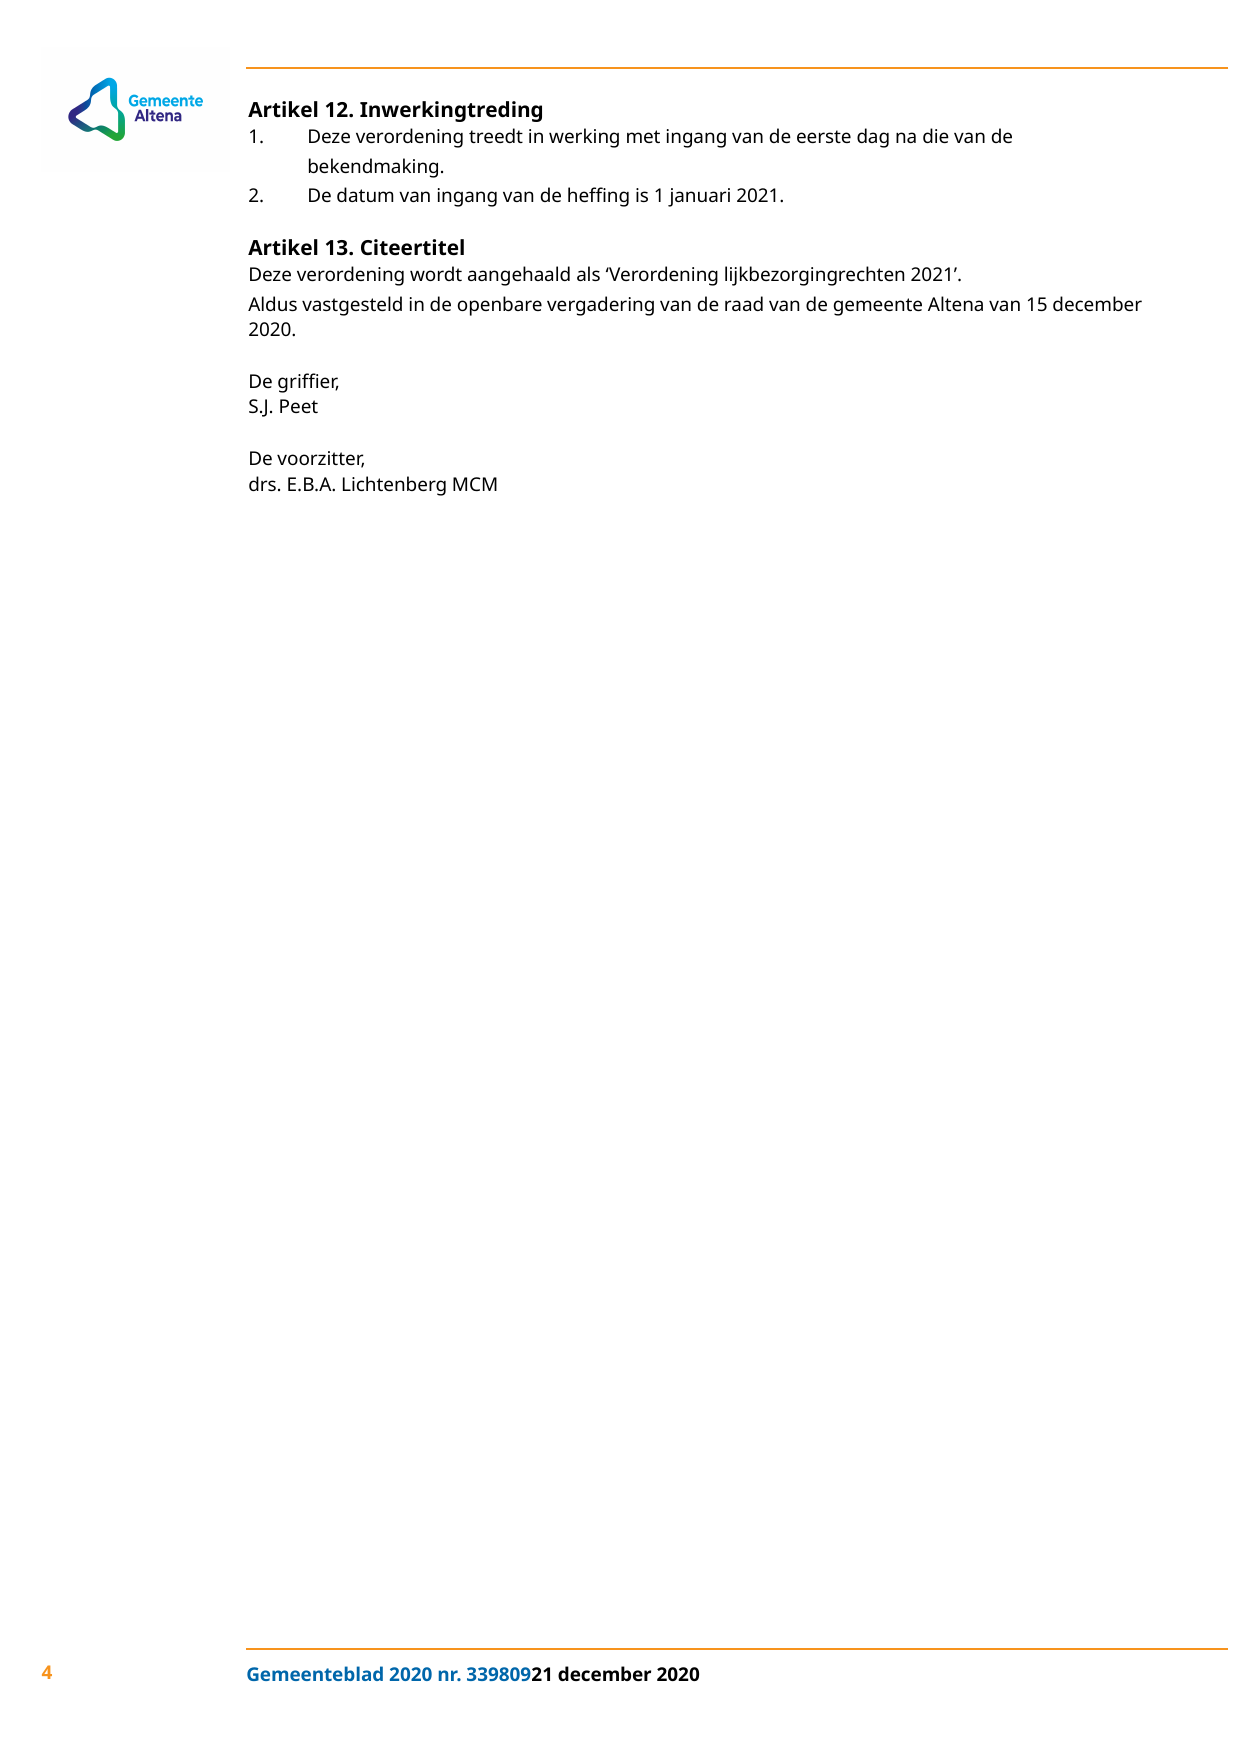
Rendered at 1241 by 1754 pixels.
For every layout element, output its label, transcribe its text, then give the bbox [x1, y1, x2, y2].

text Artikel 12. Inwerkingtreding [248, 95, 1152, 123]
text De griffier, [248, 368, 1152, 394]
text Artikel 13. Citeertitel [248, 233, 1152, 261]
text Deze verordening wordt aangehaald als ‘Verordening lijkbezorgingrechten 2021’. [248, 261, 1152, 287]
picture [41, 47, 231, 172]
text S.J. Peet [248, 394, 1152, 419]
text De voorzitter, [248, 445, 1152, 471]
list Deze verordening treedt in werking met ingang van de eerste dag na die van de bekendmaking. [248, 123, 1152, 178]
text Aldus vastgesteld in de openbare vergadering van de raad van de gemeente Altena van 15 december 2020. [248, 291, 1152, 342]
text drs. E.B.A. Lichtenberg MCM [248, 471, 1152, 497]
list De datum van ingang van de heffing is 1 januari 2021. [248, 182, 1152, 208]
